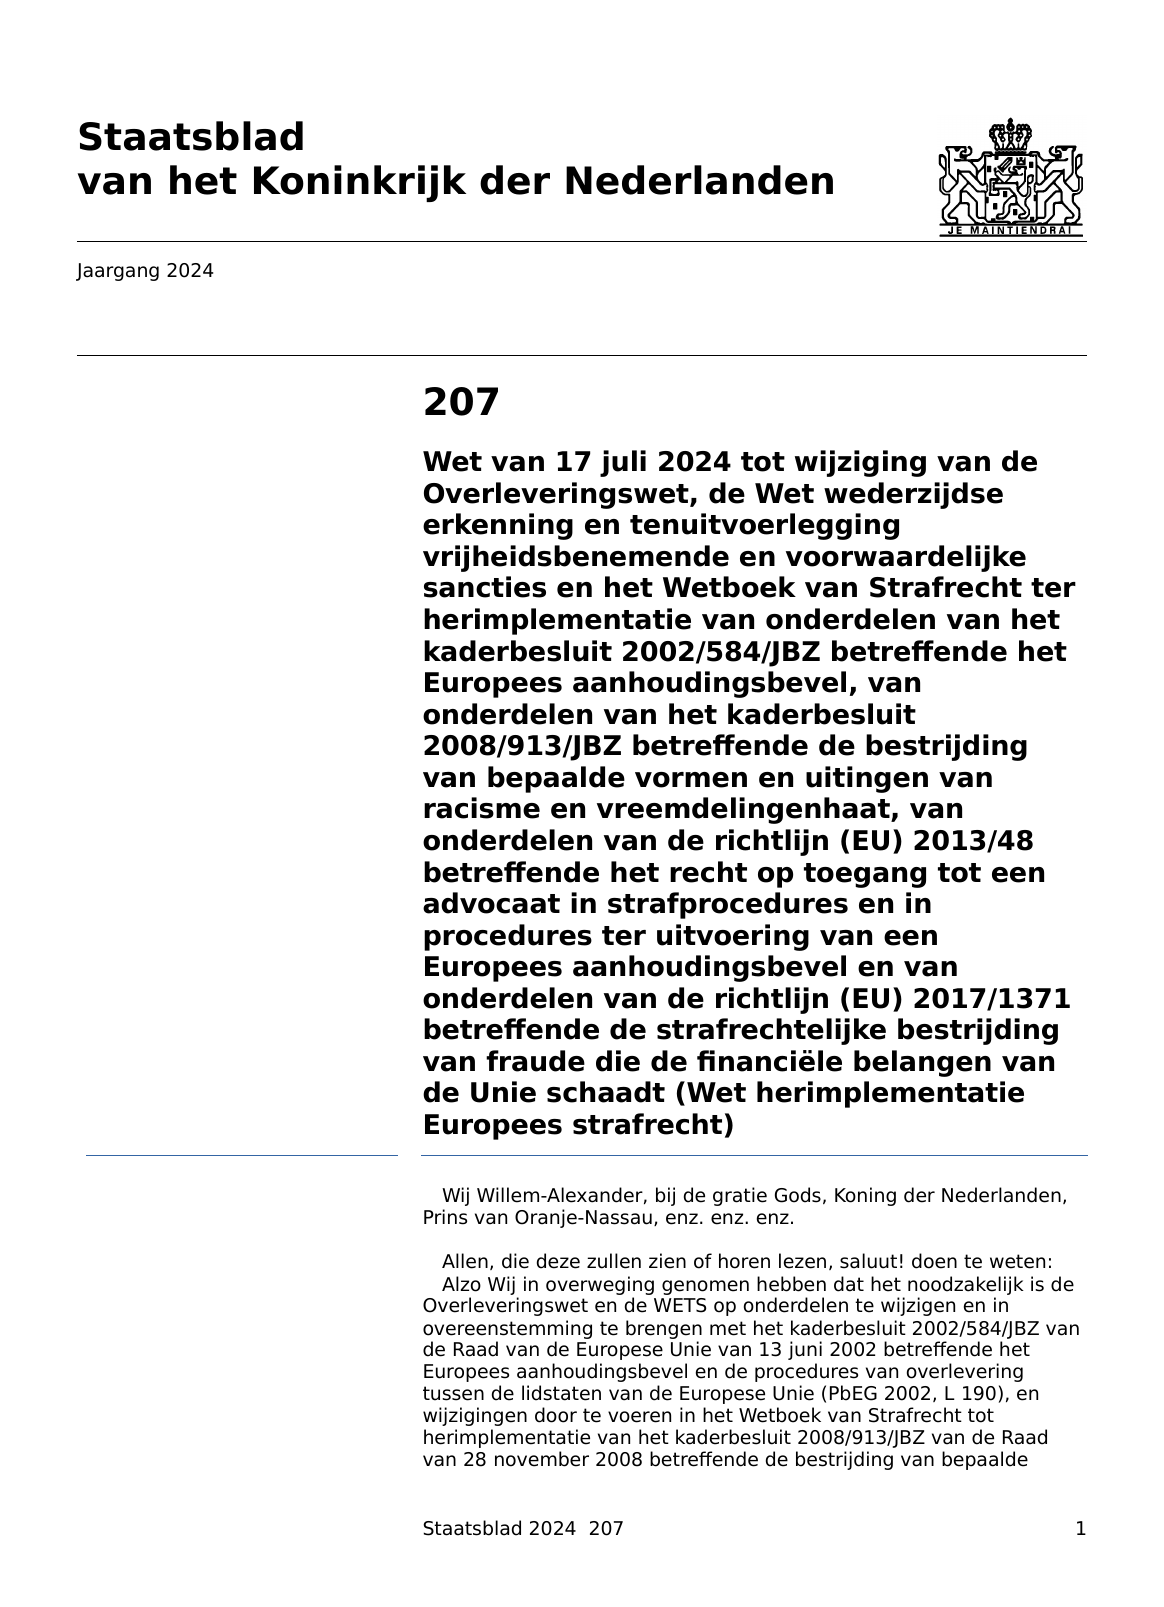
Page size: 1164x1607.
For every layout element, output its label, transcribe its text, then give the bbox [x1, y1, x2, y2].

subtitle 207 [422, 381, 1087, 424]
table_header Staatsblad van het Koninkrijk der Nederlanden [77, 100, 886, 241]
text Alzo Wij in overweging genomen hebben dat het noodzakelijk is de Overleveringswet en de WETS op onderdelen te wijzigen en in overeenstemming te brengen met het kaderbesluit 2002/584/JBZ van de Raad van de Europese Unie van 13 juni 2002 betreffende het Europees aanhoudingsbevel en de procedures van overlevering tussen de lidstaten van de Europese Unie (PbEG 2002, L 190), en wijzigingen door te voeren in het Wetboek van Strafrecht tot herimplementatie van het kaderbesluit 2008/913/JBZ van de Raad van 28 november 2008 betreffende de bestrijding van bepaalde [422, 1273, 1087, 1471]
text Wet van 17 juli 2024 tot wijziging van de Overleveringswet, de Wet wederzijdse erkenning en tenuitvoerlegging vrijheidsbenemende en voorwaardelijke sancties en het Wetboek van Strafrecht ter herimplementatie van onderdelen van het kaderbesluit 2002/584/JBZ betreffende het Europees aanhoudingsbevel, van onderdelen van het kaderbesluit 2008/913/JBZ betreffende de bestrijding van bepaalde vormen en uitingen van racisme en vreemdelingenhaat, van onderdelen van de richtlijn (EU) 2013/48 betreffende het recht op toegang tot een advocaat in strafprocedures en in procedures ter uitvoering van een Europees aanhoudingsbevel en van onderdelen van de richtlijn (EU) 2017/1371 betreffende de strafrechtelijke bestrijding van fraude die de financiële belangen van de Unie schaadt (Wet herimplementatie Europees strafrecht) [422, 447, 1087, 1141]
table_cell Jaargang 2024 [77, 242, 1087, 355]
text Allen, die deze zullen zien of horen lezen, saluut! doen te weten: [422, 1251, 1087, 1273]
text Wij Willem-Alexander, bij de gratie Gods, Koning der Nederlanden, Prins van Oranje-Nassau, enz. enz. enz. [422, 1185, 1087, 1229]
table_header [886, 100, 1087, 241]
picture [936, 115, 1087, 240]
